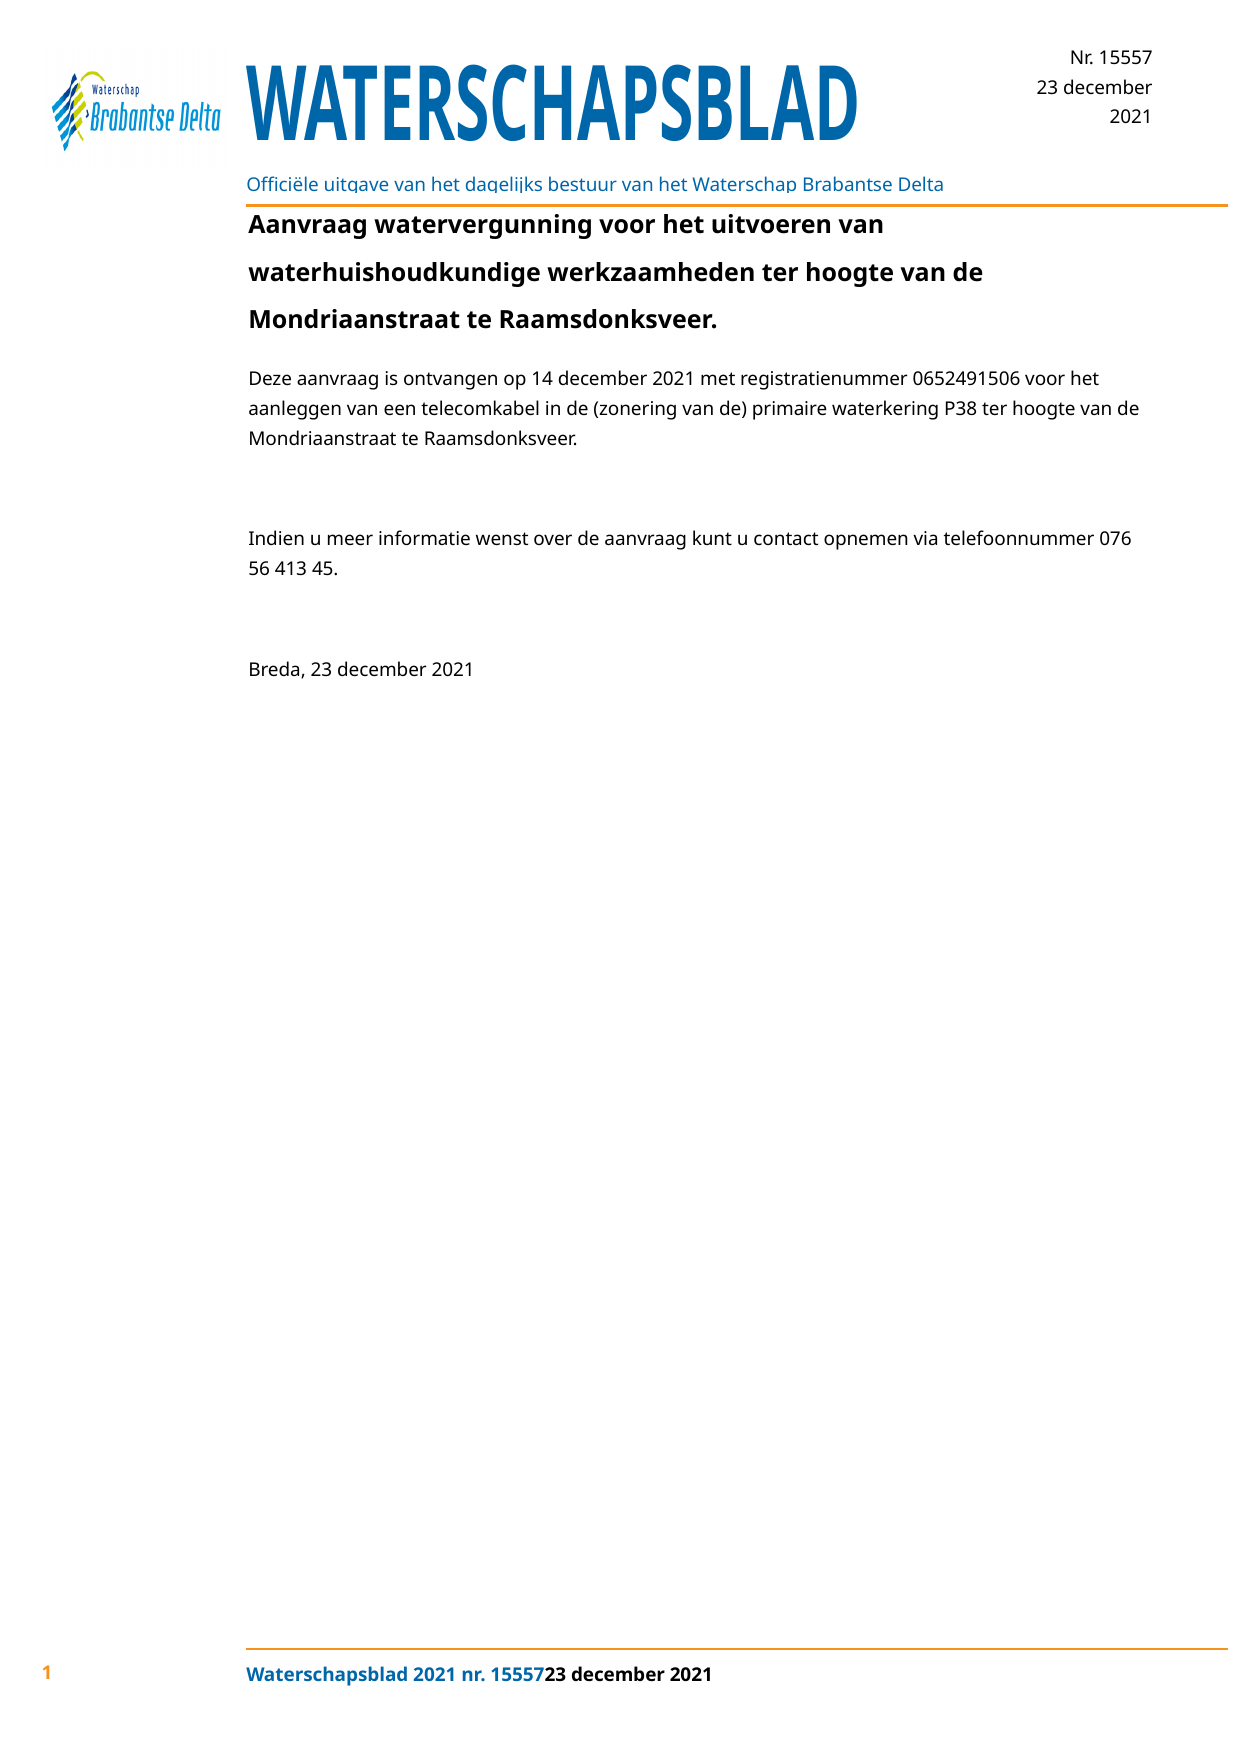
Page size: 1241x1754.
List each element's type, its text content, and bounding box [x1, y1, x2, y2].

text Deze aanvraag is ontvangen op 14 december 2021 met registratienummer 0652491506 voor het aanleggen van een telecomkabel in de (zonering van de) primaire waterkering P38 ter hoogte van de Mondriaanstraat te Raamsdonksveer. [248, 366, 1152, 450]
text Aanvraag watervergunning voor het uitvoeren van waterhuishoudkundige werkzaamheden ter hoogte van de Mondriaanstraat te Raamsdonksveer. [248, 207, 1152, 336]
text Breda, 23 december 2021 [248, 656, 1152, 682]
picture [41, 47, 231, 172]
text Indien u meer informatie wenst over de aanvraag kunt u contact opnemen via telefoonnummer 076 56 413 45. [248, 526, 1152, 581]
